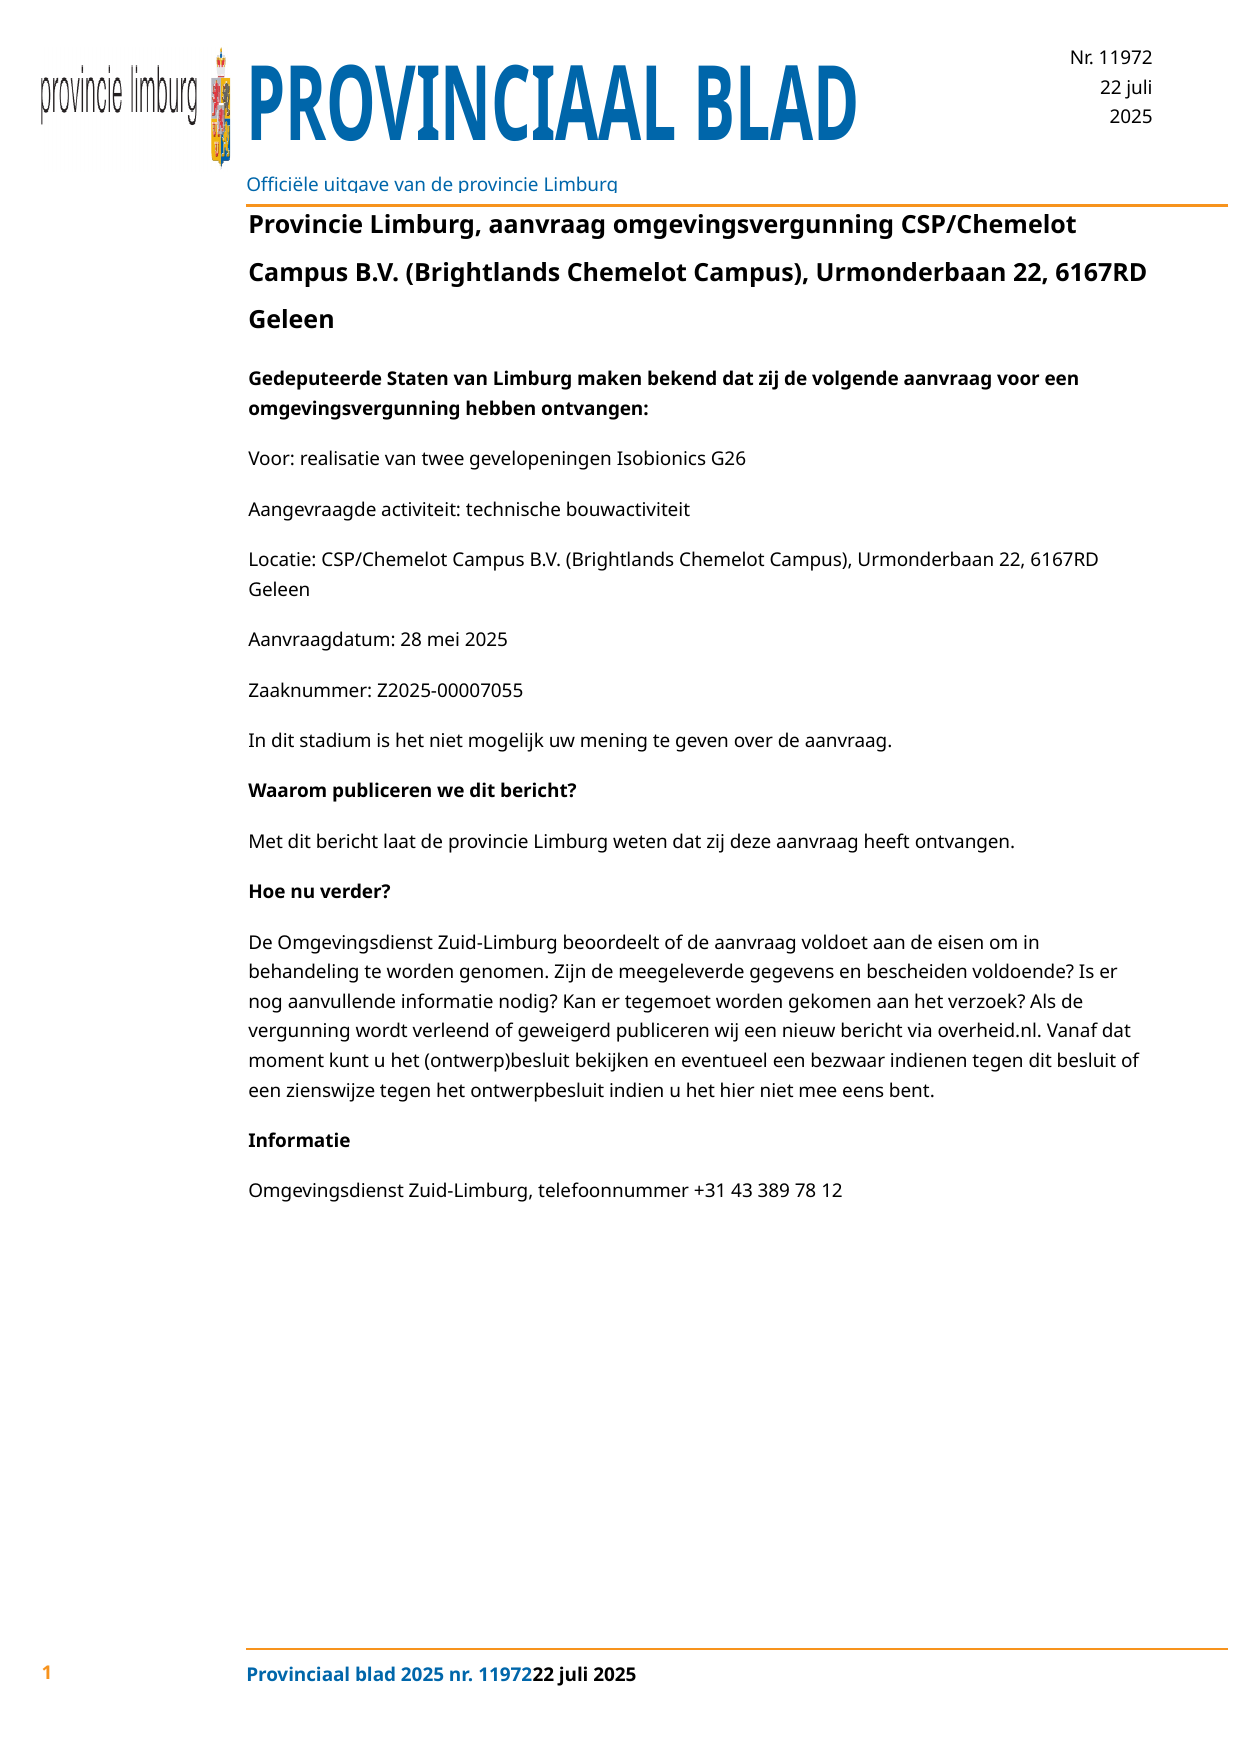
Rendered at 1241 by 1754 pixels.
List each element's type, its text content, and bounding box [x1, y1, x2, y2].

text Locatie: CSP/Chemelot Campus B.V. (Brightlands Chemelot Campus), Urmonderbaan 22, 6167RD Geleen [248, 546, 1152, 602]
text Aanvraagdatum: 28 mei 2025 [248, 626, 1152, 652]
text Hoe nu verder? [248, 878, 1152, 904]
text De Omgevingsdienst Zuid-Limburg beoordeelt of de aanvraag voldoet aan de eisen om in behandeling te worden genomen. Zijn de meegeleverde gegevens en bescheiden voldoende? Is er nog aanvullende informatie nodig? Kan er tegemoet worden gekomen aan het verzoek? Als de vergunning wordt verleend of geweigerd publiceren wij een nieuw bericht via overheid.nl. Vanaf dat moment kunt u het (ontwerp)besluit bekijken en eventueel een bezwaar indienen tegen dit besluit of een zienswijze tegen het ontwerpbesluit indien u het hier niet mee eens bent. [248, 929, 1152, 1102]
text Met dit bericht laat de provincie Limburg weten dat zij deze aanvraag heeft ontvangen. [248, 828, 1152, 854]
text Aangevraagde activiteit: technische bouwactiviteit [248, 496, 1152, 522]
text Waarom publiceren we dit bericht? [248, 778, 1152, 803]
picture [41, 47, 231, 172]
text Omgevingsdienst Zuid-Limburg, telefoonnummer +31 43 389 78 12 [248, 1178, 1152, 1203]
text Voor: realisatie van twee gevelopeningen Isobionics G26 [248, 446, 1152, 471]
text Provincie Limburg, aanvraag omgevingsvergunning CSP/Chemelot Campus B.V. (Brightlands Chemelot Campus), Urmonderbaan 22, 6167RD Geleen [248, 207, 1152, 336]
text Zaaknummer: Z2025-00007055 [248, 677, 1152, 702]
text Gedeputeerde Staten van Limburg maken bekend dat zij de volgende aanvraag voor een omgevingsvergunning hebben ontvangen: [248, 366, 1152, 421]
text Informatie [248, 1127, 1152, 1153]
text In dit stadium is het niet mogelijk uw mening te geven over de aanvraag. [248, 727, 1152, 753]
